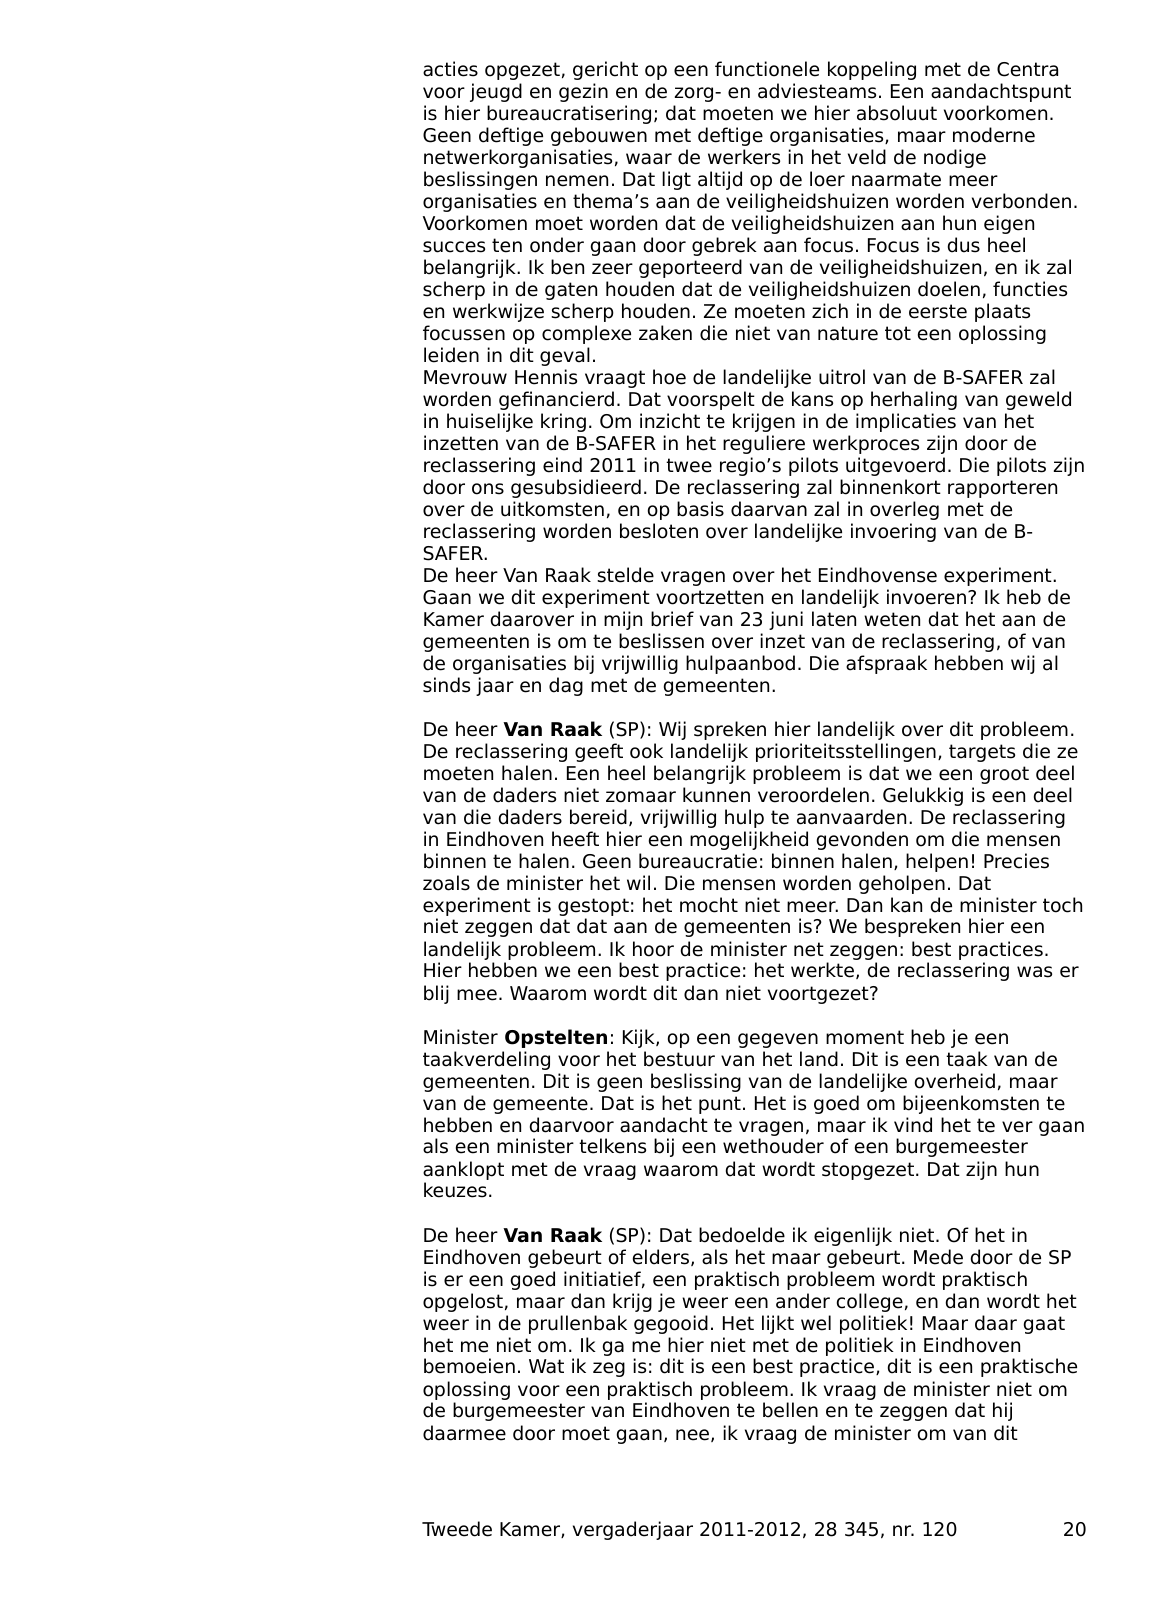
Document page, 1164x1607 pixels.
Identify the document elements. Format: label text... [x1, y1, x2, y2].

text De heer Van Raak (SP): Dat bedoelde ik eigenlijk niet. Of het in Eindhoven gebeurt of elders, als het maar gebeurt. Mede door de SP is er een goed initiatief, een praktisch probleem wordt praktisch opgelost, maar dan krijg je weer een ander college, en dan wordt het weer in de prullenbak gegooid. Het lijkt wel politiek! Maar daar gaat het me niet om. Ik ga me hier niet met de politiek in Eindhoven bemoeien. Wat ik zeg is: dit is een best practice, dit is een praktische oplossing voor een praktisch probleem. Ik vraag de minister niet om de burgemeester van Eindhoven te bellen en te zeggen dat hij daarmee door moet gaan, nee, ik vraag de minister om van dit [422, 1224, 1087, 1444]
text De heer Van Raak stelde vragen over het Eindhovense experiment. Gaan we dit experiment voortzetten en landelijk invoeren? Ik heb de Kamer daarover in mijn brief van 23 juni laten weten dat het aan de gemeenten is om te beslissen over inzet van de reclassering, of van de organisaties bij vrijwillig hulpaanbod. Die afspraak hebben wij al sinds jaar en dag met de gemeenten. [422, 564, 1087, 696]
text Mevrouw Hennis vraagt hoe de landelijke uitrol van de B-SAFER zal worden gefinancierd. Dat voorspelt de kans op herhaling van geweld in huiselijke kring. Om inzicht te krijgen in de implicaties van het inzetten van de B-SAFER in het reguliere werkproces zijn door de reclassering eind 2011 in twee regio’s pilots uitgevoerd. Die pilots zijn door ons gesubsidieerd. De reclassering zal binnenkort rapporteren over de uitkomsten, en op basis daarvan zal in overleg met de reclassering worden besloten over landelijke invoering van de B-SAFER. [422, 367, 1087, 564]
text De heer Van Raak (SP): Wij spreken hier landelijk over dit probleem. De reclassering geeft ook landelijk prioriteitsstellingen, targets die ze moeten halen. Een heel belangrijk probleem is dat we een groot deel van de daders niet zomaar kunnen veroordelen. Gelukkig is een deel van die daders bereid, vrijwillig hulp te aanvaarden. De reclassering in Eindhoven heeft hier een mogelijkheid gevonden om die mensen binnen te halen. Geen bureaucratie: binnen halen, helpen! Precies zoals de minister het wil. Die mensen worden geholpen. Dat experiment is gestopt: het mocht niet meer. Dan kan de minister toch niet zeggen dat dat aan de gemeenten is? We bespreken hier een landelijk probleem. Ik hoor de minister net zeggen: best practices. Hier hebben we een best practice: het werkte, de reclassering was er blij mee. Waarom wordt dit dan niet voortgezet? [422, 719, 1087, 1004]
text acties opgezet, gericht op een functionele koppeling met de Centra voor jeugd en gezin en de zorg- en adviesteams. Een aandachtspunt is hier bureaucratisering; dat moeten we hier absoluut voorkomen. Geen deftige gebouwen met deftige organisaties, maar moderne netwerkorganisaties, waar de werkers in het veld de nodige beslissingen nemen. Dat ligt altijd op de loer naarmate meer organisaties en thema’s aan de veiligheidshuizen worden verbonden. Voorkomen moet worden dat de veiligheidshuizen aan hun eigen succes ten onder gaan door gebrek aan focus. Focus is dus heel belangrijk. Ik ben zeer geporteerd van de veiligheidshuizen, en ik zal scherp in de gaten houden dat de veiligheidshuizen doelen, functies en werkwijze scherp houden. Ze moeten zich in de eerste plaats focussen op complexe zaken die niet van nature tot een oplossing leiden in dit geval. [422, 59, 1087, 367]
text Minister Opstelten: Kijk, op een gegeven moment heb je een taakverdeling voor het bestuur van het land. Dit is een taak van de gemeenten. Dit is geen beslissing van de landelijke overheid, maar van de gemeente. Dat is het punt. Het is goed om bijeenkomsten te hebben en daarvoor aandacht te vragen, maar ik vind het te ver gaan als een minister telkens bij een wethouder of een burgemeester aanklopt met de vraag waarom dat wordt stopgezet. Dat zijn hun keuzes. [422, 1027, 1087, 1202]
